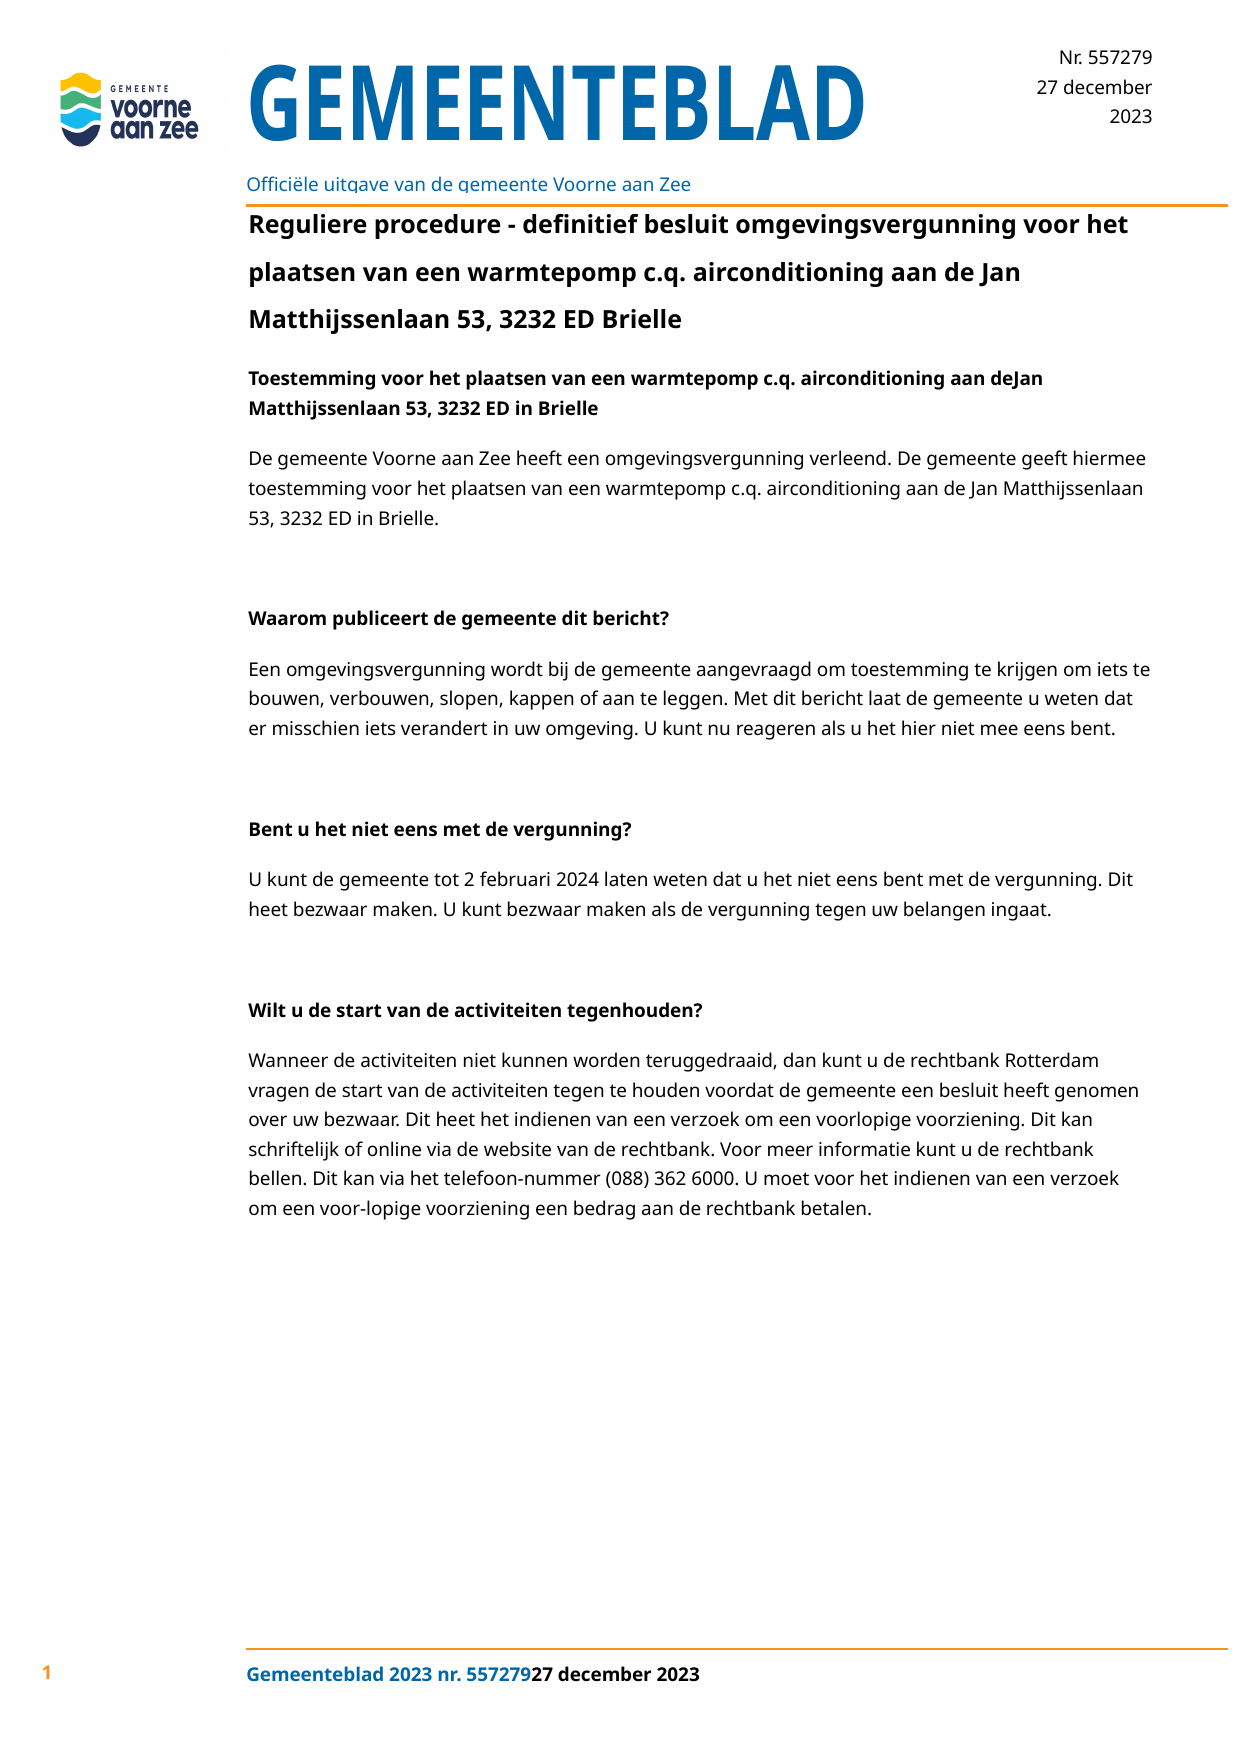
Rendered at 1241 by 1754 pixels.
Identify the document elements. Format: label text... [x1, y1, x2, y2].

text Een omgevingsvergunning wordt bij de gemeente aangevraagd om toestemming te krijgen om iets te bouwen, verbouwen, slopen, kappen of aan te leggen. Met dit bericht laat de gemeente u weten dat er misschien iets verandert in uw omgeving. U kunt nu reageren als u het hier niet mee eens bent. [248, 656, 1152, 741]
text Waarom publiceert de gemeente dit bericht? [248, 606, 1152, 631]
text Toestemming voor het plaatsen van een warmtepomp c.q. airconditioning aan deJan Matthijssenlaan 53, 3232 ED in Brielle [248, 366, 1152, 421]
text Reguliere procedure - definitief besluit omgevingsvergunning voor het plaatsen van een warmtepomp c.q. airconditioning aan de Jan Matthijssenlaan 53, 3232 ED Brielle [248, 207, 1152, 336]
text De gemeente Voorne aan Zee heeft een omgevingsvergunning verleend. De gemeente geeft hiermee toestemming voor het plaatsen van een warmtepomp c.q. airconditioning aan de Jan Matthijssenlaan 53, 3232 ED in Brielle. [248, 446, 1152, 530]
picture [41, 47, 231, 172]
text Bent u het niet eens met de vergunning? [248, 816, 1152, 842]
text Wilt u de start van de activiteiten tegenhouden? [248, 997, 1152, 1022]
text Wanneer de activiteiten niet kunnen worden teruggedraaid, dan kunt u de rechtbank Rotterdam vragen de start van de activiteiten tegen te houden voordat de gemeente een besluit heeft genomen over uw bezwaar. Dit heet het indienen van een verzoek om een voorlopige voorziening. Dit kan schriftelijk of online via de website van de rechtbank. Voor meer informatie kunt u de rechtbank bellen. Dit kan via het telefoon-nummer (088) 362 6000. U moet voor het indienen van een verzoek om een voor-lopige voorziening een bedrag aan de rechtbank betalen. [248, 1047, 1152, 1221]
text U kunt de gemeente tot 2 februari 2024 laten weten dat u het niet eens bent met de vergunning. Dit heet bezwaar maken. U kunt bezwaar maken als de vergunning tegen uw belangen ingaat. [248, 866, 1152, 922]
